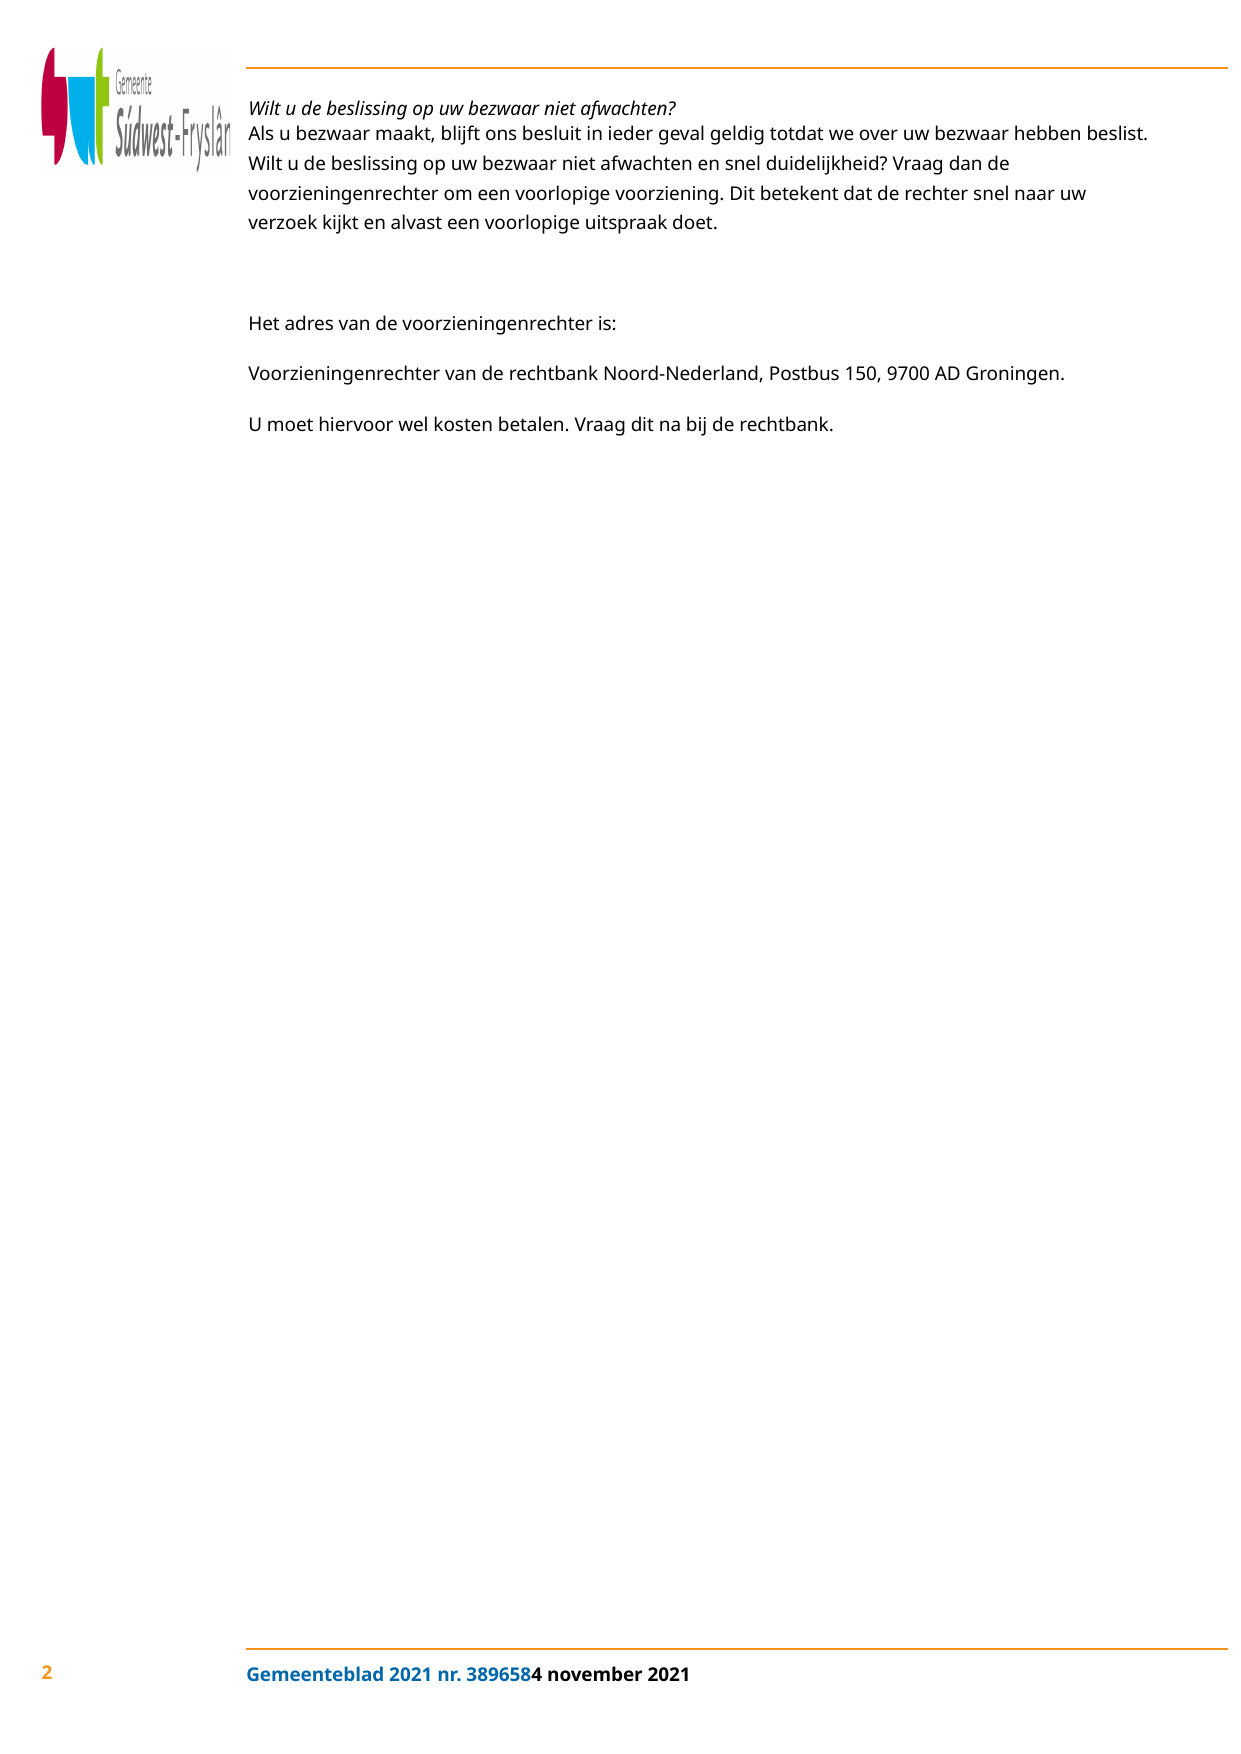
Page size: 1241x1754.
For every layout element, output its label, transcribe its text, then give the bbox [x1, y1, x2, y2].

text Het adres van de voorzieningenrechter is: [248, 310, 1152, 336]
text Wilt u de beslissing op uw bezwaar niet afwachten? [248, 95, 1152, 121]
text Als u bezwaar maakt, blijft ons besluit in ieder geval geldig totdat we over uw bezwaar hebben beslist. Wilt u de beslissing op uw bezwaar niet afwachten en snel duidelijkheid? Vraag dan de voorzieningenrechter om een voorlopige voorziening. Dit betekent dat de rechter snel naar uw verzoek kijkt en alvast een voorlopige uitspraak doet. [248, 121, 1152, 235]
text U moet hiervoor wel kosten betalen. Vraag dit na bij de rechtbank. [248, 411, 1152, 437]
picture [41, 47, 231, 172]
text Voorzieningenrechter van de rechtbank Noord-Nederland, Postbus 150, 9700 AD Groningen. [248, 361, 1152, 386]
